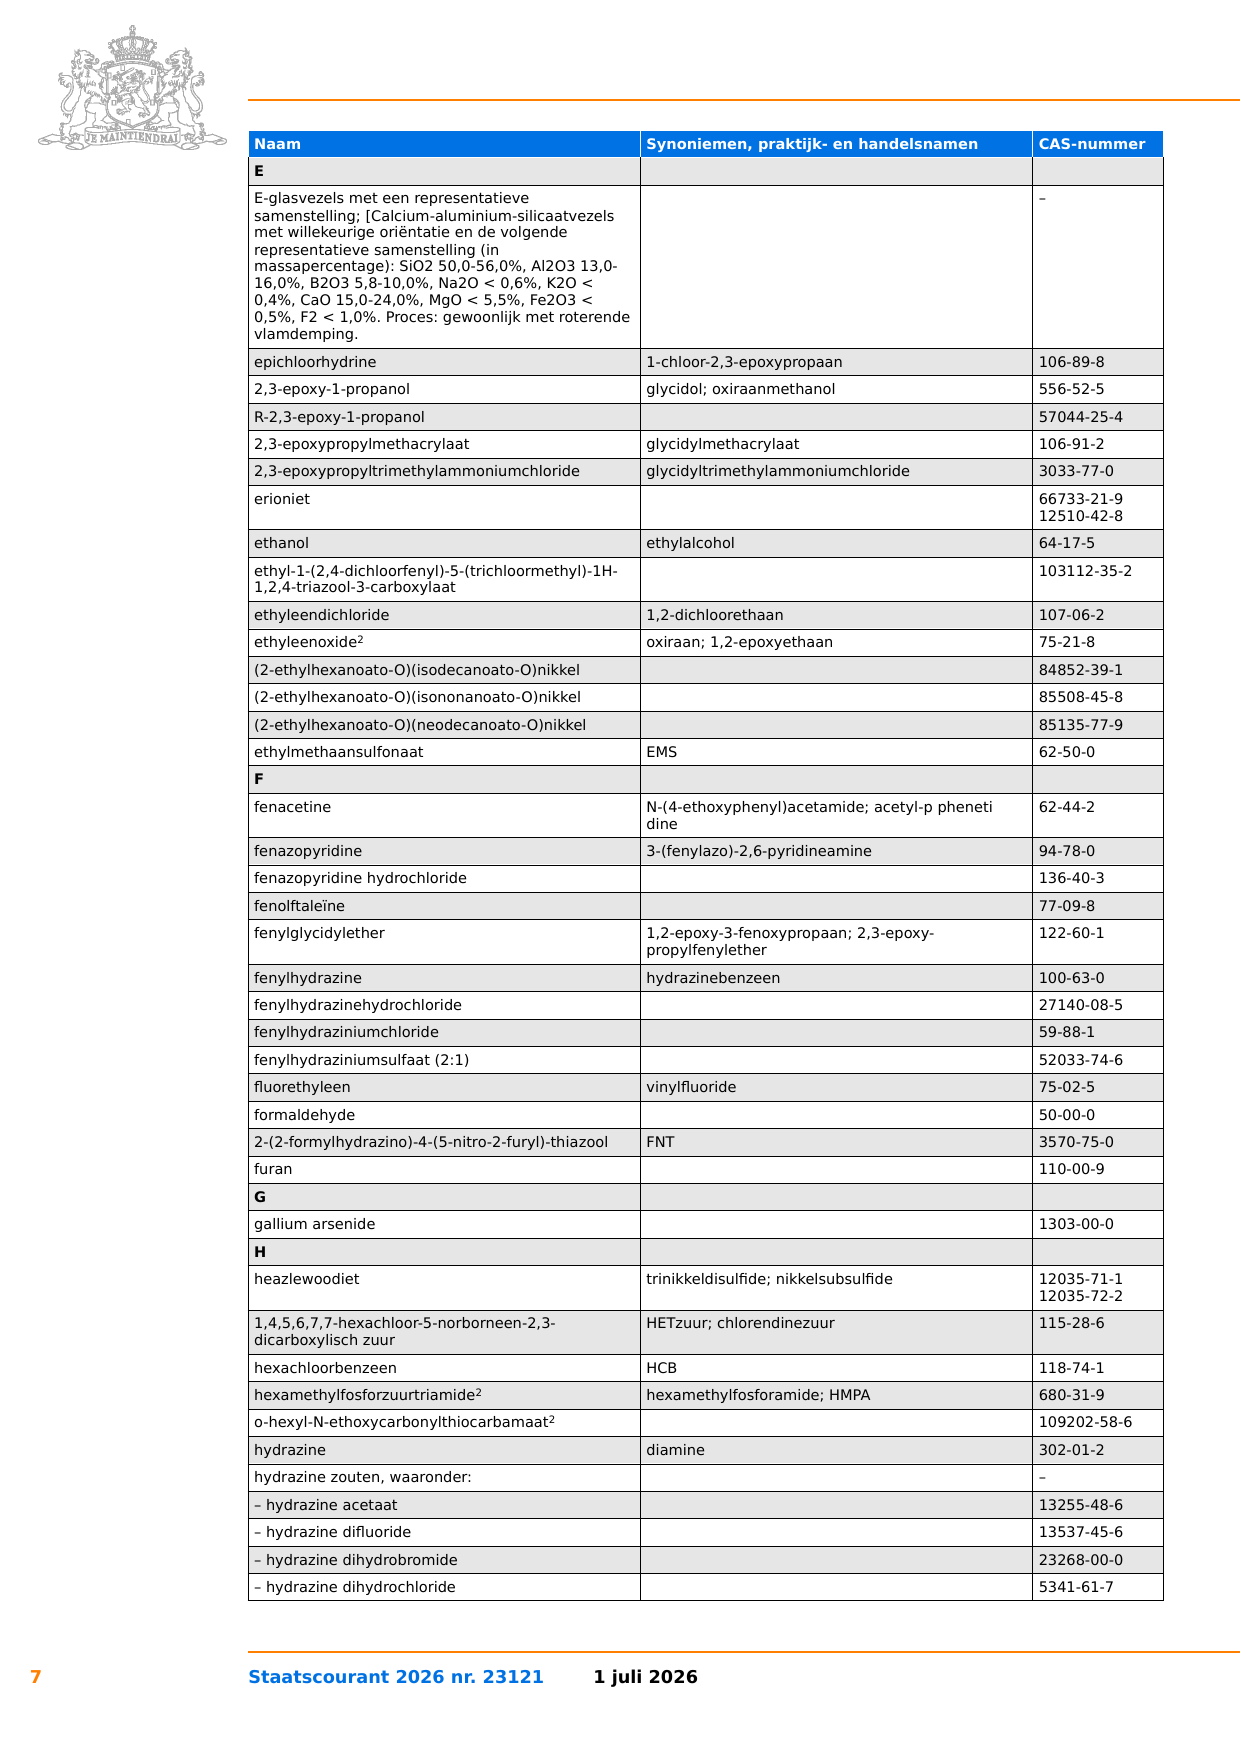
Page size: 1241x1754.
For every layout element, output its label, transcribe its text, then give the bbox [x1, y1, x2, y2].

table_cell 57044-25-4 [1033, 404, 1163, 430]
table_cell [641, 1020, 1032, 1046]
table_cell o-hexyl-N-ethoxycarbonylthiocarbamaat2 [249, 1410, 640, 1436]
table_header Synoniemen, praktijk- en handelsnamen [641, 131, 1032, 157]
table_cell 118-74-1 [1033, 1355, 1163, 1381]
table_cell 100-63-0 [1033, 965, 1163, 991]
table_cell 1,4,5,6,7,7-hexachloor-5-norborneen-2,3-dicarboxylisch zuur [249, 1311, 640, 1354]
table_cell 64-17-5 [1033, 530, 1163, 557]
table_cell 1,2-dichloorethaan [641, 602, 1032, 628]
table_cell furan [249, 1157, 640, 1183]
table_cell 12035-71-1 12035-72-2 [1033, 1266, 1163, 1309]
table_cell (2-ethylhexanoato-O)(isodecanoato-O)nikkel [249, 657, 640, 683]
table_cell hexamethylfosforzuurtriamide2 [249, 1382, 640, 1409]
table_cell N-(4-ethoxyphenyl)acetamide; acetyl-p pheneti dine [641, 794, 1032, 837]
table_cell 27140-08-5 [1033, 992, 1163, 1018]
table_cell 23268-00-0 [1033, 1547, 1163, 1573]
table_cell [641, 1547, 1032, 1573]
table_cell 13537-45-6 [1033, 1519, 1163, 1546]
table_cell fenylglycidylether [249, 920, 640, 964]
table_cell E-glasvezels met een representatieve samenstelling; [Calcium-aluminium-silicaatvezels met willekeurige oriëntatie en de volgende representatieve samenstelling (in massapercentage): SiO2 50,0-56,0%, Al2O3 13,0-16,0%, B2O3 5,8-10,0%, Na2O < 0,6%, K2O < 0,4%, CaO 15,0-24,0%, MgO < 5,5%, Fe2O3 < 0,5%, F2 < 1,0%. Proces: gewoonlijk met roterende vlamdemping. [249, 186, 640, 348]
table_cell 94-78-0 [1033, 838, 1163, 864]
table_cell diamine [641, 1437, 1032, 1463]
table_cell 115-28-6 [1033, 1311, 1163, 1354]
table_cell gallium arsenide [249, 1211, 640, 1238]
table_cell ethyl-1-(2,4-dichloorfenyl)-5-(trichloormethyl)-1H-1,2,4-triazool-3-carboxylaat [249, 558, 640, 601]
table_cell HCB [641, 1355, 1032, 1381]
table_cell fenylhydrazinehydrochloride [249, 992, 640, 1018]
table_cell 13255-48-6 [1033, 1492, 1163, 1518]
table_cell 2-(2-formylhydrazino)-4-(5-nitro-2-furyl)-thia­zool [249, 1129, 640, 1156]
table_cell – hydrazine acetaat [249, 1492, 640, 1518]
table_cell 3033-77-0 [1033, 459, 1163, 485]
table_cell 1303-00-0 [1033, 1211, 1163, 1238]
table_cell [1033, 1184, 1163, 1210]
table_cell [641, 1047, 1032, 1073]
table_cell fenacetine [249, 794, 640, 837]
table_cell 556-52-5 [1033, 376, 1163, 403]
table_cell 106-89-8 [1033, 349, 1163, 375]
table_cell hydrazinebenzeen [641, 965, 1032, 991]
table_cell 75-02-5 [1033, 1074, 1163, 1101]
table_cell FNT [641, 1129, 1032, 1156]
table_cell E [249, 158, 640, 185]
table_cell [641, 766, 1032, 793]
table_cell H [249, 1239, 640, 1265]
table_cell ethyleenoxide2 [249, 630, 640, 656]
table_cell hydrazine zouten, waaronder: [249, 1465, 640, 1491]
table_cell [641, 1492, 1032, 1518]
table_cell – [1033, 1465, 1163, 1491]
table_cell 52033-74-6 [1033, 1047, 1163, 1073]
table_cell fenylhydraziniumsulfaat (2:1) [249, 1047, 640, 1073]
table_cell [641, 1239, 1032, 1265]
table_cell – [1033, 186, 1163, 348]
table_cell 1-chloor-2,3-epoxypropaan [641, 349, 1032, 375]
table_cell [1033, 1239, 1163, 1265]
table_cell fenolftaleïne [249, 893, 640, 919]
table_cell ethyleendichloride [249, 602, 640, 628]
table_cell 62-50-0 [1033, 739, 1163, 765]
picture [38, 25, 227, 150]
table_cell [641, 1574, 1032, 1600]
table_cell erioniet [249, 486, 640, 529]
table_cell 2,3-epoxy-1-propanol [249, 376, 640, 403]
table_cell hydrazine [249, 1437, 640, 1463]
table_cell fenazopyridine [249, 838, 640, 864]
table_cell [641, 404, 1032, 430]
table_cell [641, 1157, 1032, 1183]
table_cell [1033, 766, 1163, 793]
table_cell fluorethyleen [249, 1074, 640, 1101]
table_cell [641, 558, 1032, 601]
table_cell [641, 712, 1032, 738]
table_cell glycidylmethacrylaat [641, 431, 1032, 457]
table_cell [641, 866, 1032, 892]
table_cell [641, 1211, 1032, 1238]
table_cell R-2,3-epoxy-1-propanol [249, 404, 640, 430]
table_cell [641, 1184, 1032, 1210]
table_cell 5341-61-7 [1033, 1574, 1163, 1600]
table_cell glycidol; oxiraanmethanol [641, 376, 1032, 403]
table_cell trinikkeldisulfide; nikkelsubsulfide [641, 1266, 1032, 1309]
table_cell 122-60-1 [1033, 920, 1163, 964]
table_cell 75-21-8 [1033, 630, 1163, 656]
table_cell [641, 1465, 1032, 1491]
table_cell fenylhydrazine [249, 965, 640, 991]
table_cell (2-ethylhexanoato-O)(isononanoato-O)nikkel [249, 684, 640, 711]
table_cell 84852-39-1 [1033, 657, 1163, 683]
table_cell 2,3-epoxypropyltrimethylammoniumchloride [249, 459, 640, 485]
table_cell 136-40-3 [1033, 866, 1163, 892]
table_cell – hydrazine dihydrobromide [249, 1547, 640, 1573]
table_cell glycidyltrimethylammoniumchloride [641, 459, 1032, 485]
table_cell hexamethylfosforamide; HMPA [641, 1382, 1032, 1409]
table_cell [1033, 158, 1163, 185]
table_cell [641, 486, 1032, 529]
table_cell – hydrazine dihydrochloride [249, 1574, 640, 1600]
table_header CAS-nummer [1033, 131, 1163, 157]
table_cell 66733-21-9 12510-42-8 [1033, 486, 1163, 529]
table_cell ethanol [249, 530, 640, 557]
table_cell vinylfluoride [641, 1074, 1032, 1101]
table_cell [641, 186, 1032, 348]
table_cell [641, 1102, 1032, 1128]
table_cell 62-44-2 [1033, 794, 1163, 837]
table_cell epichloorhydrine [249, 349, 640, 375]
table_cell fenylhydraziniumchloride [249, 1020, 640, 1046]
table_cell heazlewoodiet [249, 1266, 640, 1309]
table_cell (2-ethylhexanoato-O)(neodecanoato-O)nikkel [249, 712, 640, 738]
table_cell fenazopyridine hydrochloride [249, 866, 640, 892]
table_cell G [249, 1184, 640, 1210]
table_cell 110-00-9 [1033, 1157, 1163, 1183]
table_cell 1,2-epoxy-3-fenoxypropaan; 2,3-epoxy-propylfenylether [641, 920, 1032, 964]
table_cell 106-91-2 [1033, 431, 1163, 457]
table_cell – hydrazine difluoride [249, 1519, 640, 1546]
table_cell 109202-58-6 [1033, 1410, 1163, 1436]
table_cell EMS [641, 739, 1032, 765]
table_cell 680-31-9 [1033, 1382, 1163, 1409]
table_cell F [249, 766, 640, 793]
table_cell 50-00-0 [1033, 1102, 1163, 1128]
table_cell HETzuur; chlorendinezuur [641, 1311, 1032, 1354]
table_cell [641, 893, 1032, 919]
table_cell 3-(fenylazo)-2,6-pyridineamine [641, 838, 1032, 864]
table_cell [641, 158, 1032, 185]
table_cell formaldehyde [249, 1102, 640, 1128]
table_cell 85135-77-9 [1033, 712, 1163, 738]
table_cell 3570-75-0 [1033, 1129, 1163, 1156]
table_header Naam [249, 131, 640, 157]
table_cell ethylmethaansulfonaat [249, 739, 640, 765]
table_cell ethylalcohol [641, 530, 1032, 557]
table_cell 103112-35-2 [1033, 558, 1163, 601]
table_cell [641, 684, 1032, 711]
table_cell 59-88-1 [1033, 1020, 1163, 1046]
table_cell [641, 657, 1032, 683]
table_cell [641, 992, 1032, 1018]
table_cell hexachloorbenzeen [249, 1355, 640, 1381]
table_cell [641, 1519, 1032, 1546]
table_cell 302-01-2 [1033, 1437, 1163, 1463]
table_cell 85508-45-8 [1033, 684, 1163, 711]
table_cell oxiraan; 1,2-epoxyethaan [641, 630, 1032, 656]
table_cell [641, 1410, 1032, 1436]
table_cell 77-09-8 [1033, 893, 1163, 919]
table_cell 107-06-2 [1033, 602, 1163, 628]
table_cell 2,3-epoxypropylmethacrylaat [249, 431, 640, 457]
